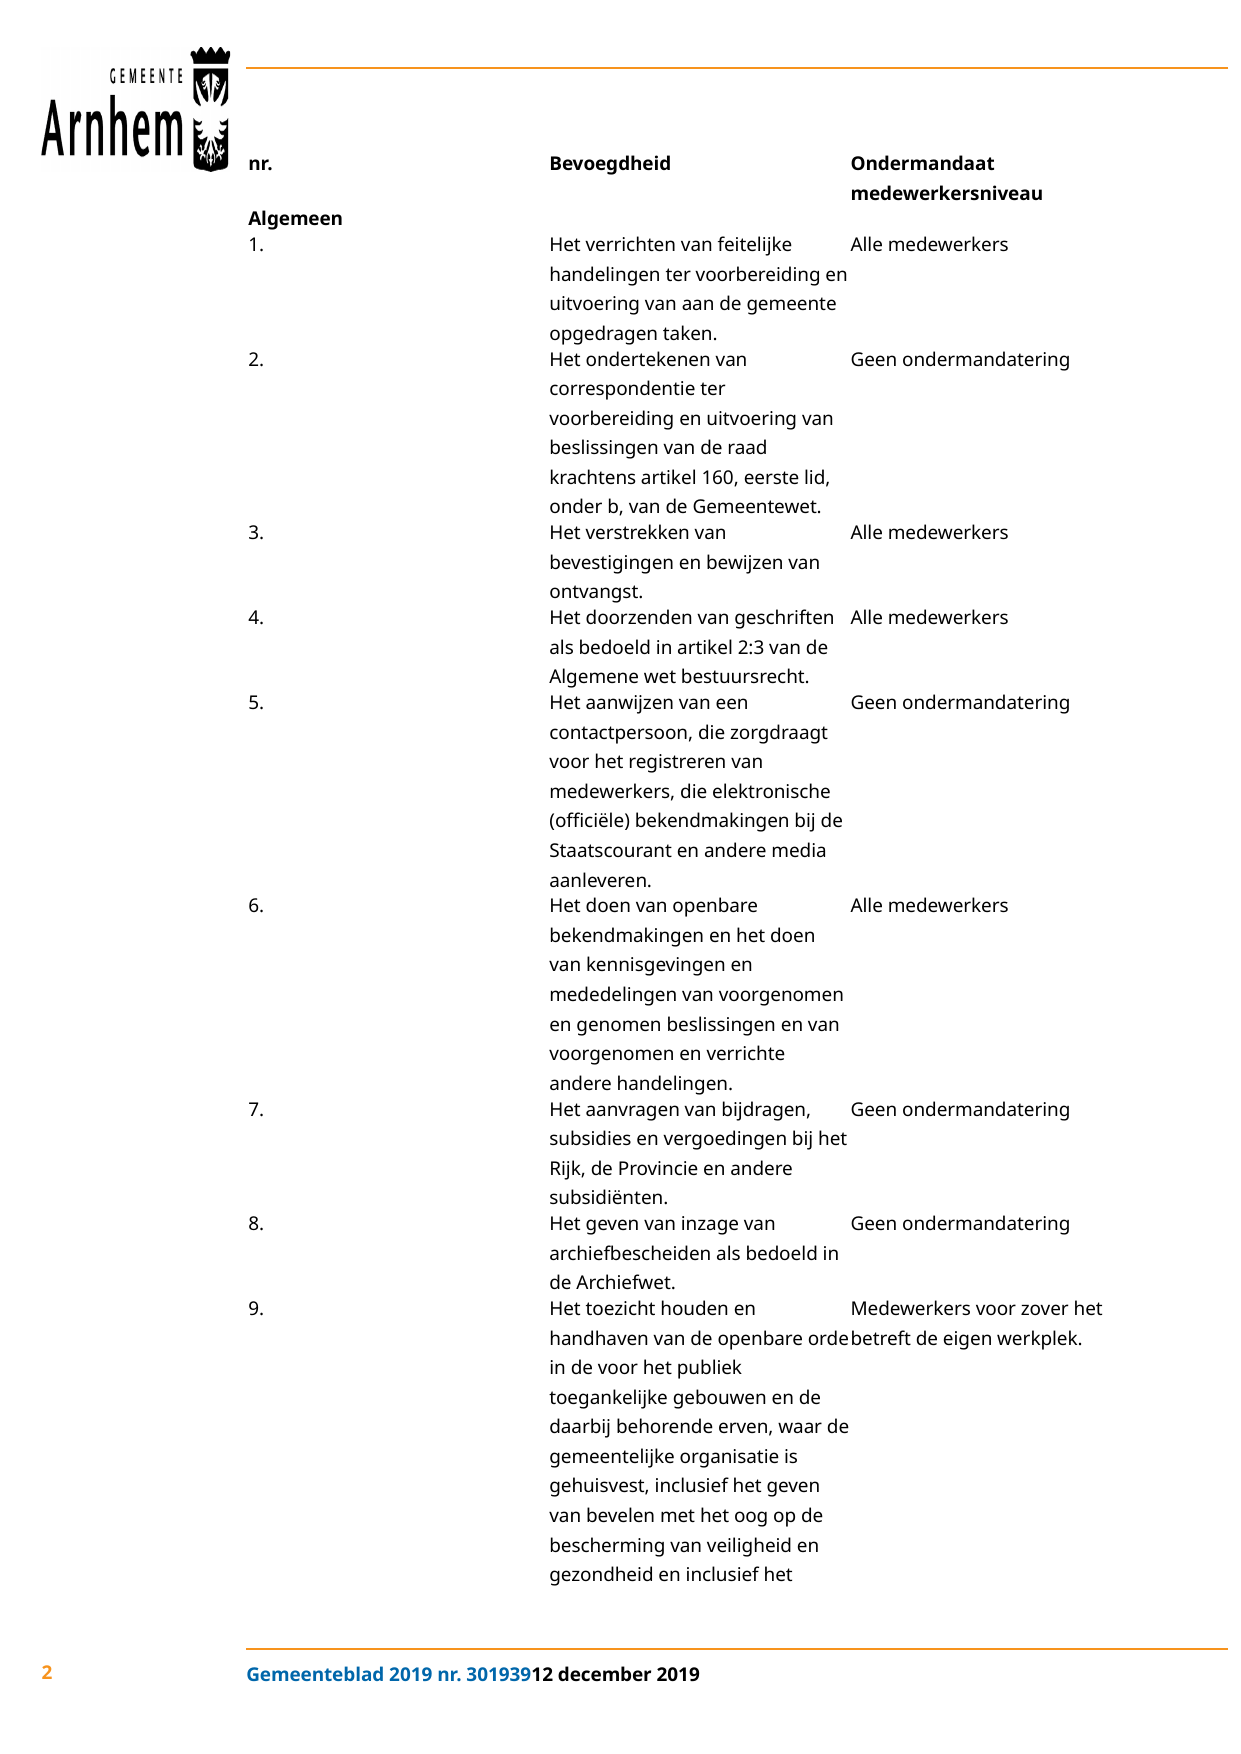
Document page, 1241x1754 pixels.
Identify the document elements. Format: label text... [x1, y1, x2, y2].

table_cell Het aanvragen van bijdragen, subsidies en vergoedingen bij het Rijk, de Provincie en andere subsidiënten. [549, 1096, 850, 1210]
table_cell Alle medewerkers [850, 893, 1152, 1096]
table_cell Het geven van inzage van archiefbescheiden als bedoeld in de Archiefwet. [549, 1210, 850, 1295]
table_cell Alle medewerkers [850, 520, 1152, 604]
table_header Bevoegdheid [549, 150, 850, 206]
table_cell 7. [248, 1096, 549, 1210]
table_cell Geen ondermandatering [850, 346, 1152, 519]
table_cell 2. [248, 346, 549, 519]
table_cell Het doorzenden van geschriften als bedoeld in artikel 2:3 van de Algemene wet bestuursrecht. [549, 604, 850, 689]
table_cell 8. [248, 1210, 549, 1295]
picture [41, 47, 231, 172]
table_cell Het ondertekenen van correspondentie ter voorbereiding en uitvoering van beslissingen van de raad krachtens artikel 160, eerste lid, onder b, van de Gemeentewet. [549, 346, 850, 519]
table_cell 6. [248, 893, 549, 1096]
table_header nr. [248, 150, 549, 206]
table_cell Geen ondermandatering [850, 1210, 1152, 1295]
table_cell Het verrichten van feitelijke handelingen ter voorbereiding en uitvoering van aan de gemeente opgedragen taken. [549, 231, 850, 346]
table_cell 3. [248, 520, 549, 604]
table_header Ondermandaat medewerkersniveau [850, 150, 1152, 206]
table_cell Medewerkers voor zover het betreft de eigen werkplek. [850, 1295, 1152, 1587]
table_cell Het aanwijzen van een contactpersoon, die zorgdraagt voor het registreren van medewerkers, die elektronische (officiële) bekendmakingen bij de Staatscourant en andere media aanleveren. [549, 689, 850, 892]
table_cell Geen ondermandatering [850, 1096, 1152, 1210]
table_cell Alle medewerkers [850, 231, 1152, 346]
table_cell Het doen van openbare bekendmakingen en het doen van kennisgevingen en mededelingen van voorgenomen en genomen beslissingen en van voorgenomen en verrichte andere handelingen. [549, 893, 850, 1096]
table_cell Alle medewerkers [850, 604, 1152, 689]
table_cell 5. [248, 689, 549, 892]
table_cell 4. [248, 604, 549, 689]
table_cell Het verstrekken van bevestigingen en bewijzen van ontvangst. [549, 520, 850, 604]
table_cell 1. [248, 231, 549, 346]
table_cell Het toezicht houden en handhaven van de openbare orde in de voor het publiek toegankelijke gebouwen en de daarbij behorende erven, waar de gemeentelijke organisatie is gehuisvest, inclusief het geven van bevelen met het oog op de bescherming van veiligheid en gezondheid en inclusief het [549, 1295, 850, 1587]
table_cell [549, 206, 850, 231]
table_cell Geen ondermandatering [850, 689, 1152, 892]
table_cell 9. [248, 1295, 549, 1587]
table_cell Algemeen [248, 206, 549, 231]
